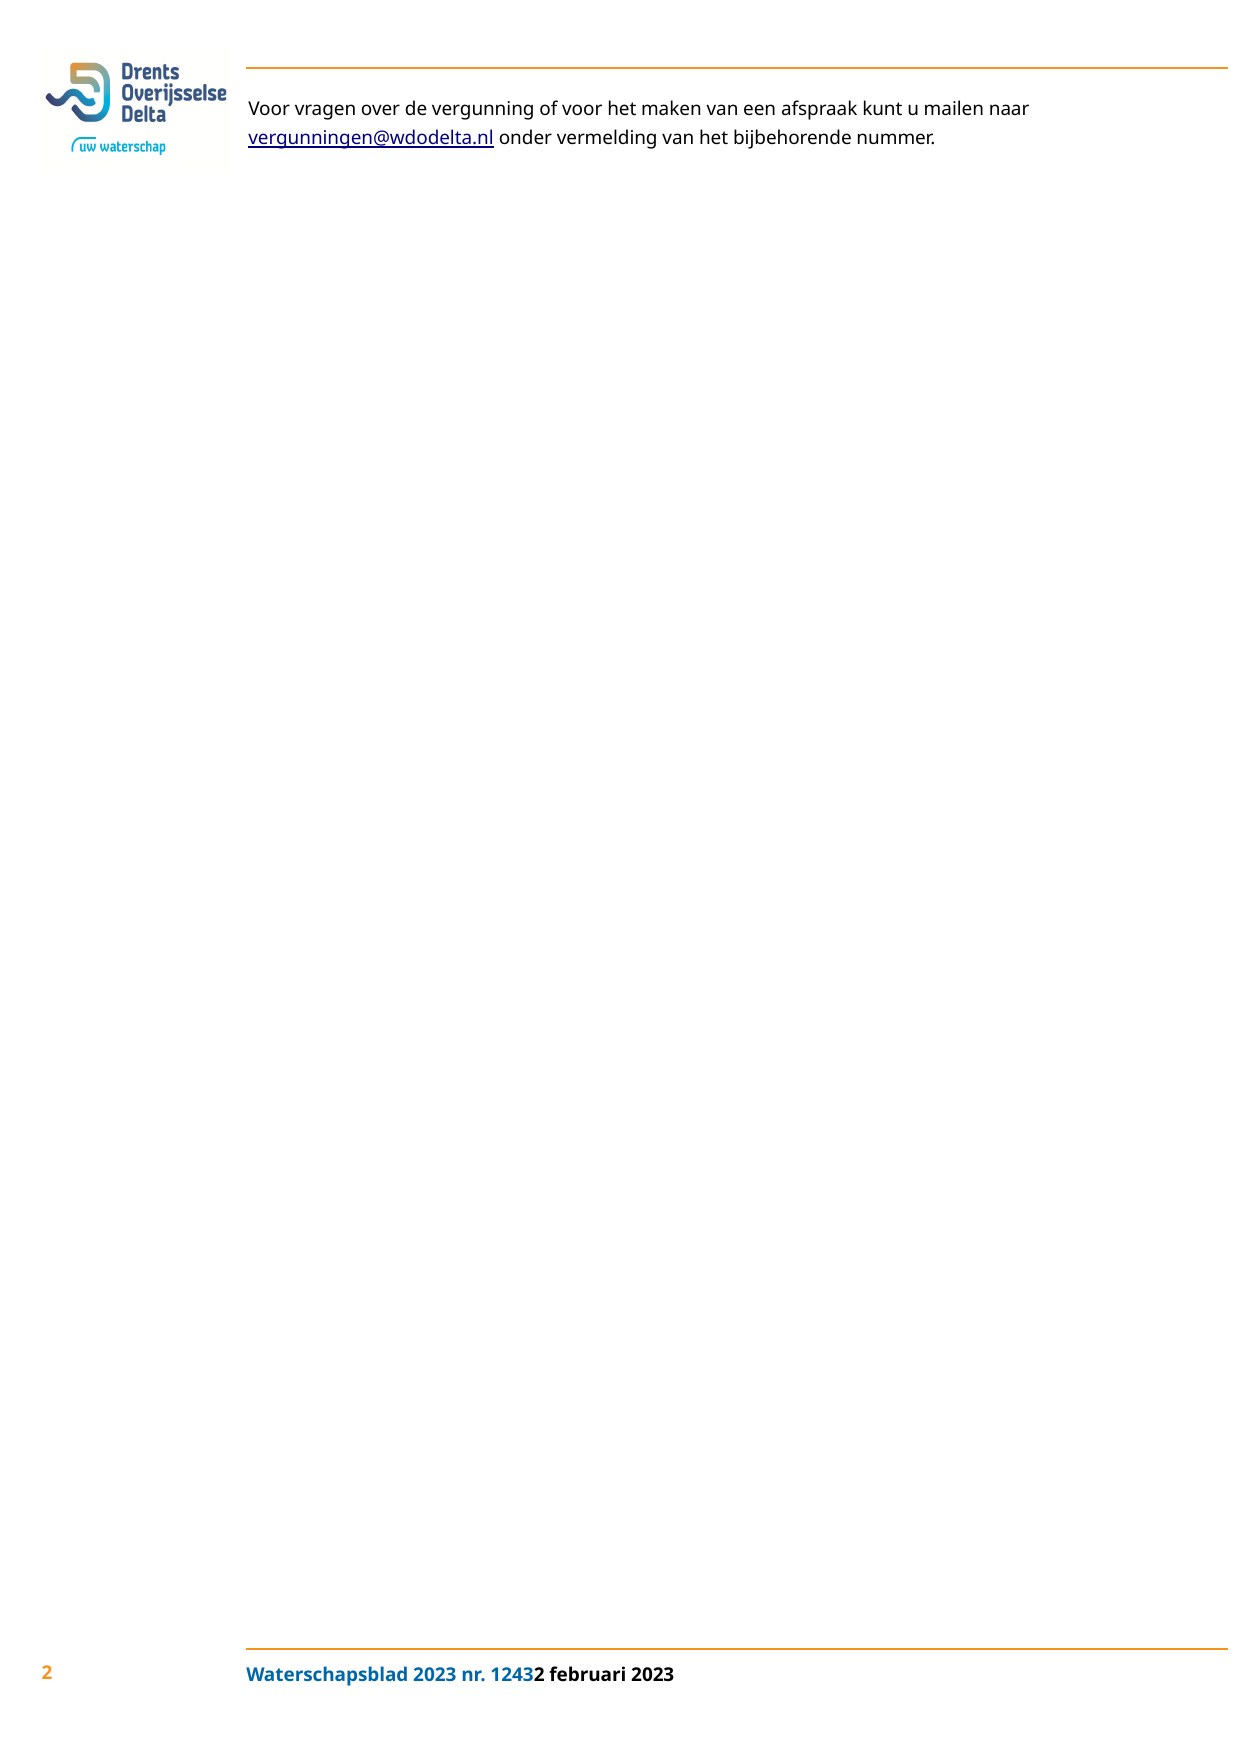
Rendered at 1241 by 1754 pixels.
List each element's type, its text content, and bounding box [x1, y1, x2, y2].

picture [41, 47, 231, 172]
text Voor vragen over de vergunning of voor het maken van een afspraak kunt u mailen naar vergunningen@wdodelta.nl onder vermelding van het bijbehorende nummer. [248, 95, 1152, 150]
